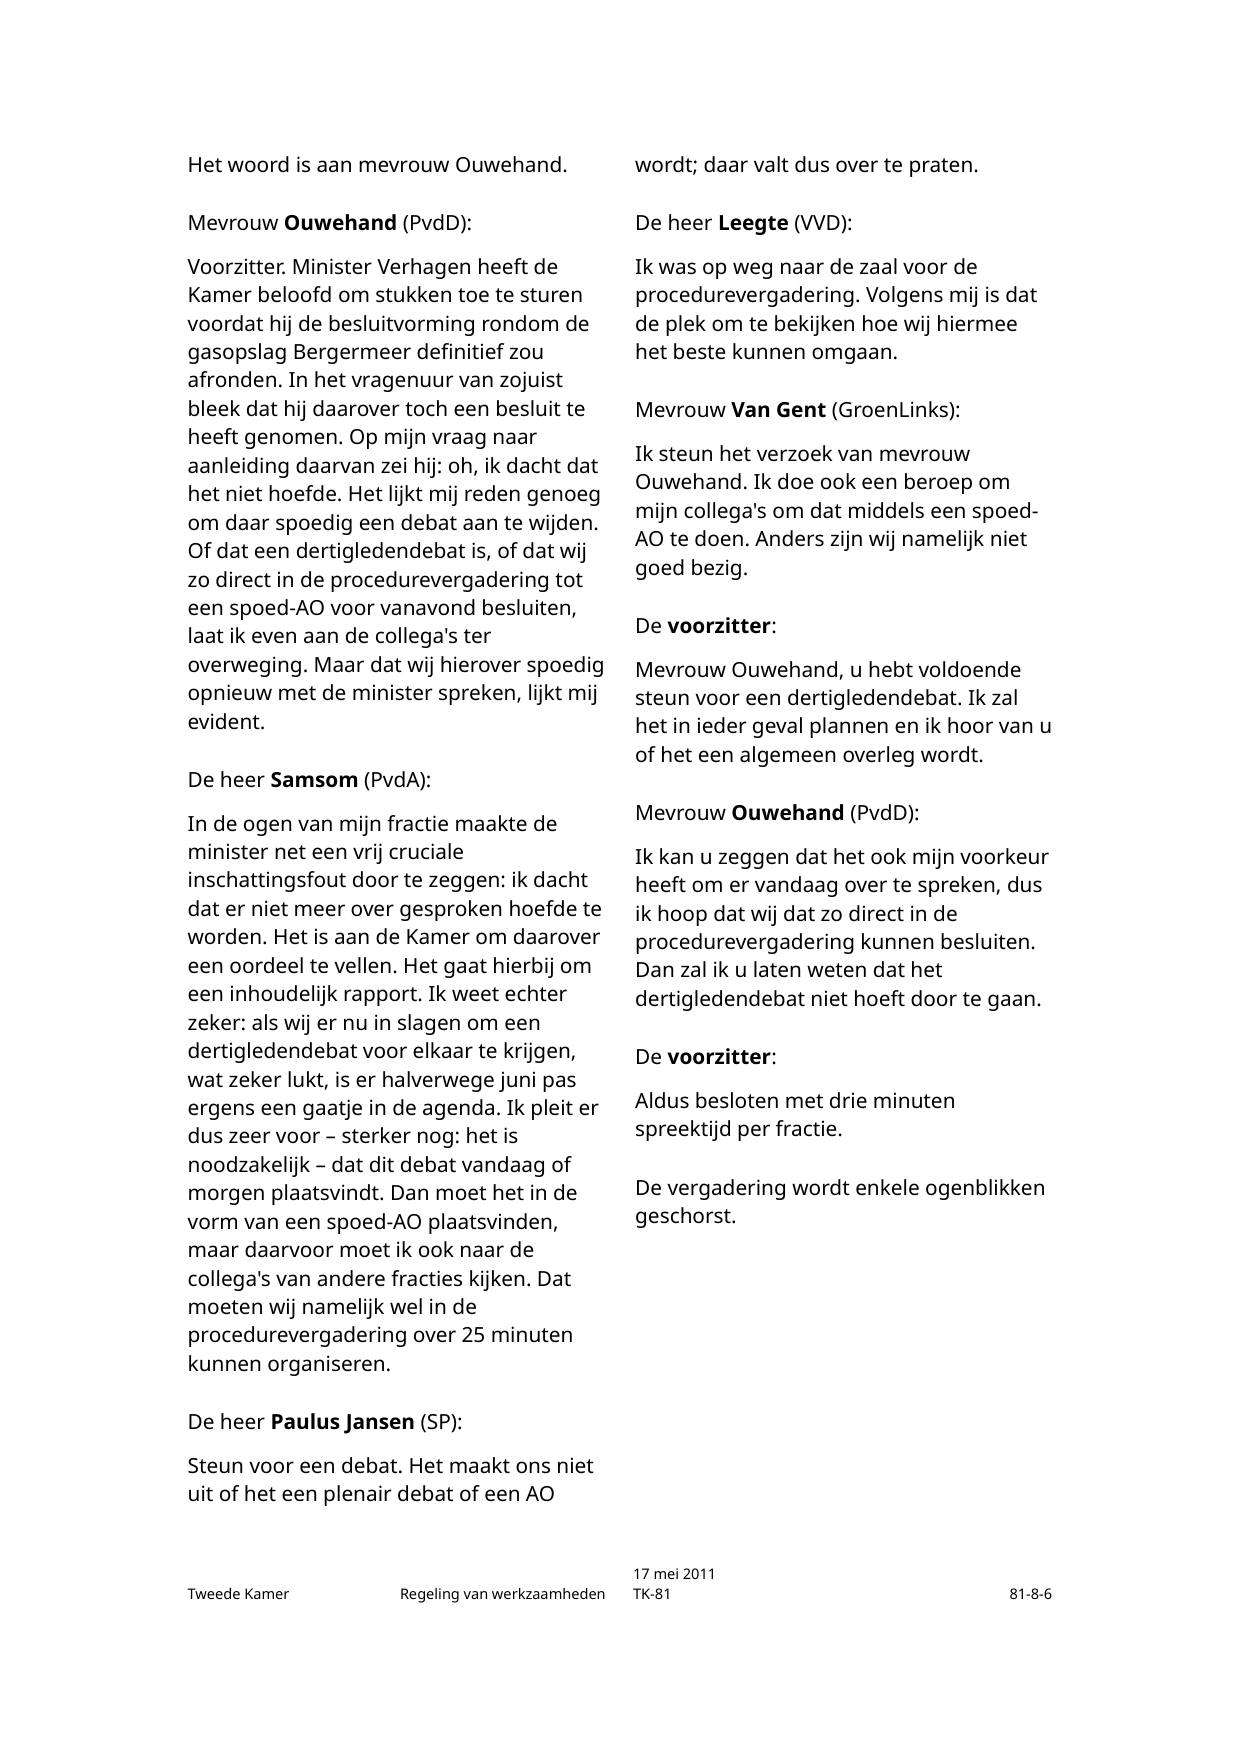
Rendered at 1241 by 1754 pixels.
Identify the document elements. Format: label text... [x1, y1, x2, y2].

text De voorzitter: [635, 611, 1053, 640]
text De vergadering wordt enkele ogenblikken geschorst. [635, 1173, 1053, 1230]
text De heer Paulus Jansen (SP): [187, 1407, 605, 1436]
text Ik kan u zeggen dat het ook mijn voorkeur heeft om er vandaag over te spreken, dus ik hoop dat wij dat zo direct in de procedurevergadering kunnen besluiten. Dan zal ik u laten weten dat het dertigledendebat niet hoeft door te gaan. [635, 842, 1053, 1012]
text In de ogen van mijn fractie maakte de minister net een vrij cruciale inschattingsfout door te zeggen: ik dacht dat er niet meer over gesproken hoefde te worden. Het is aan de Kamer om daarover een oordeel te vellen. Het gaat hierbij om een inhoudelijk rapport. Ik weet echter zeker: als wij er nu in slagen om een dertigledendebat voor elkaar te krijgen, wat zeker lukt, is er halverwege juni pas ergens een gaatje in de agenda. Ik pleit er dus zeer voor – sterker nog: het is noodzakelijk – dat dit debat vandaag of morgen plaatsvindt. Dan moet het in de vorm van een spoed-AO plaatsvinden, maar daarvoor moet ik ook naar de collega's van andere fracties kijken. Dat moeten wij namelijk wel in de procedurevergadering over 25 minuten kunnen organiseren. [187, 809, 605, 1377]
text Het woord is aan mevrouw Ouwehand. [187, 150, 605, 178]
text Ik steun het verzoek van mevrouw Ouwehand. Ik doe ook een beroep om mijn collega's om dat middels een spoed-AO te doen. Anders zijn wij namelijk niet goed bezig. [635, 439, 1053, 581]
text De heer Samsom (PvdA): [187, 765, 605, 794]
text Mevrouw Ouwehand (PvdD): [635, 798, 1053, 827]
text Mevrouw Ouwehand (PvdD): [187, 208, 605, 237]
text Ik was op weg naar de zaal voor de procedurevergadering. Volgens mij is dat de plek om te bekijken hoe wij hiermee het beste kunnen omgaan. [635, 252, 1053, 366]
text Mevrouw Van Gent (GroenLinks): [635, 396, 1053, 424]
text Aldus besloten met drie minuten spreektijd per fractie. [635, 1086, 1053, 1143]
text De heer Leegte (VVD): [635, 208, 1053, 237]
text Mevrouw Ouwehand, u hebt voldoende steun voor een dertigledendebat. Ik zal het in ieder geval plannen en ik hoor van u of het een algemeen overleg wordt. [635, 655, 1053, 768]
text De voorzitter: [635, 1042, 1053, 1071]
text Voorzitter. Minister Verhagen heeft de Kamer beloofd om stukken toe te sturen voordat hij de besluitvorming rondom de gasopslag Bergermeer definitief zou afronden. In het vragenuur van zojuist bleek dat hij daarover toch een besluit te heeft genomen. Op mijn vraag naar aanleiding daarvan zei hij: oh, ik dacht dat het niet hoefde. Het lijkt mij reden genoeg om daar spoedig een debat aan te wijden. Of dat een dertigledendebat is, of dat wij zo direct in de procedurevergadering tot een spoed-AO voor vanavond besluiten, laat ik even aan de collega's ter overweging. Maar dat wij hierover spoedig opnieuw met de minister spreken, lijkt mij evident. [187, 252, 605, 735]
text Steun voor een debat. Het maakt ons niet uit of het een plenair debat of een AO [187, 1451, 605, 1508]
text wordt; daar valt dus over te praten. [635, 150, 1053, 178]
